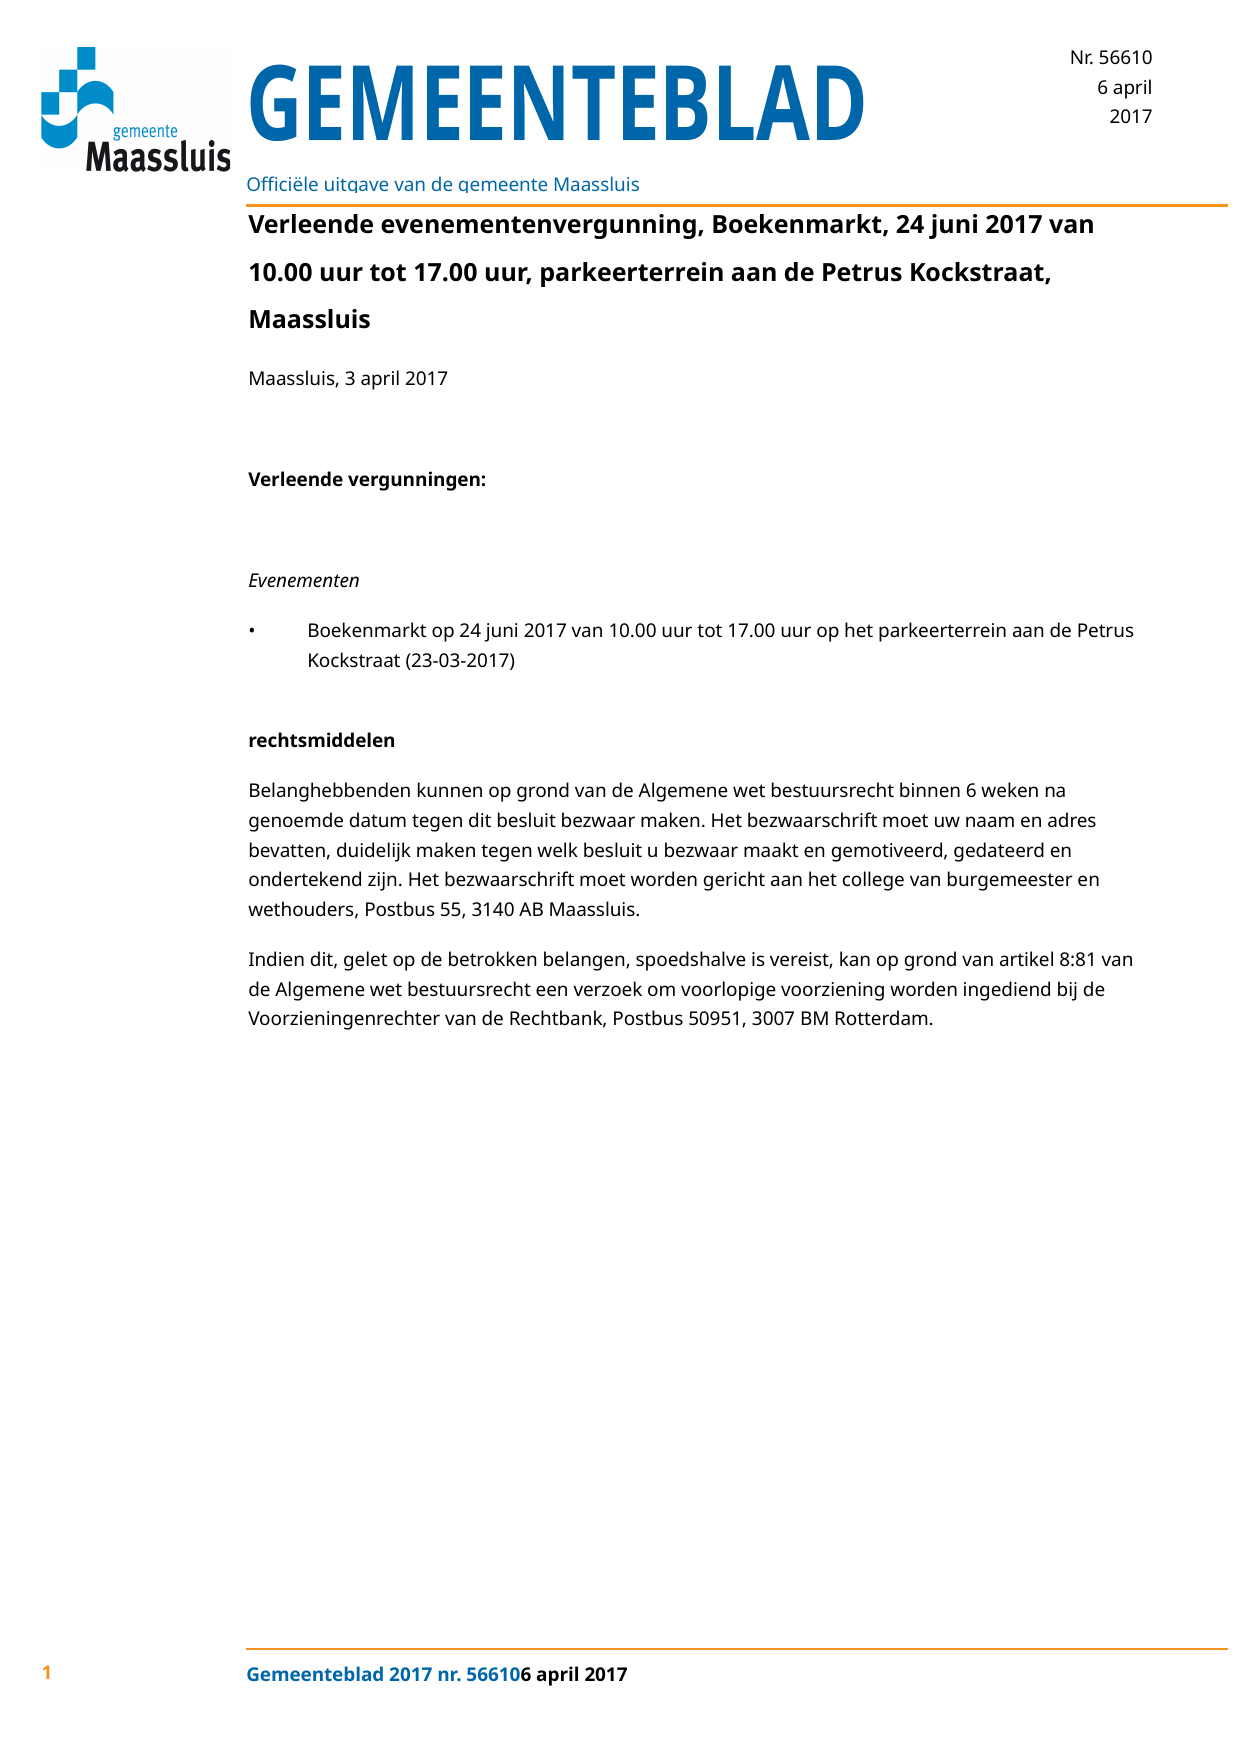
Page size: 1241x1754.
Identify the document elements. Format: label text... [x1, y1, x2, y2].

picture [41, 47, 77, 92]
text Belanghebbenden kunnen op grond van de Algemene wet bestuursrecht binnen 6 weken na genoemde datum tegen dit besluit bezwaar maken. Het bezwaarschrift moet uw naam en adres bevatten, duidelijk maken tegen welk besluit u bezwaar maakt en gemotiveerd, gedateerd en ondertekend zijn. Het bezwaarschrift moet worden gericht aan het college van burgemeester en wethouders, Postbus 55, 3140 AB Maassluis. [248, 778, 1152, 922]
text Maassluis, 3 april 2017 [248, 366, 1152, 391]
text Verleende evenementenvergunning, Boekenmarkt, 24 juni 2017 van 10.00 uur tot 17.00 uur, parkeerterrein aan de Petrus Kockstraat, Maassluis [248, 207, 1152, 336]
text rechtsmiddelen [248, 727, 1152, 753]
text Verleende vergunningen: [248, 466, 1152, 492]
text Indien dit, gelet op de betrokken belangen, spoedshalve is vereist, kan op grond van artikel 8:81 van de Algemene wet bestuursrecht een verzoek om voorlopige voorziening worden ingediend bij de Voorzieningenrechter van de Rechtbank, Postbus 50951, 3007 BM Rotterdam. [248, 946, 1152, 1031]
list Boekenmarkt op 24 juni 2017 van 10.00 uur tot 17.00 uur op het parkeerterrein aan de Petrus Kockstraat (23-03-2017) [248, 618, 1152, 673]
text Evenementen [248, 567, 1152, 593]
picture [41, 47, 231, 172]
